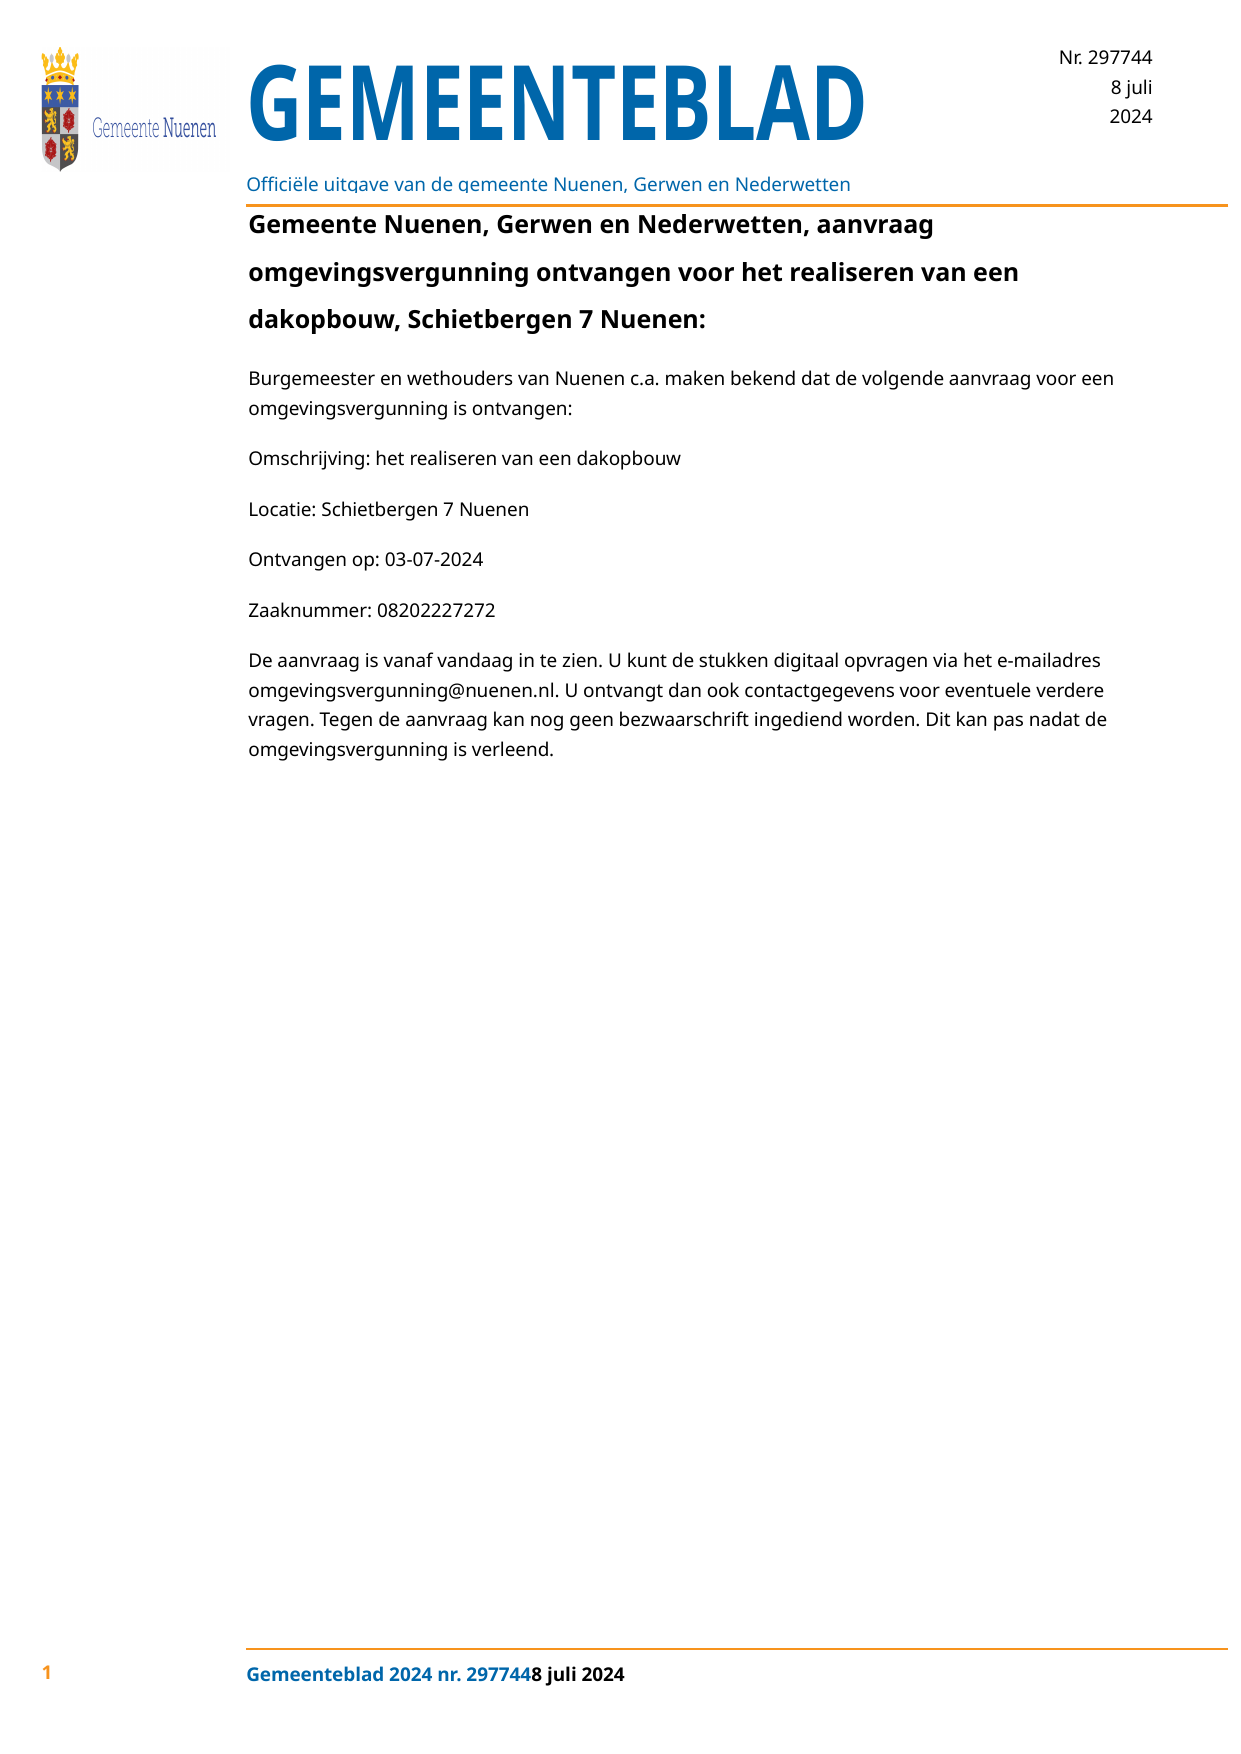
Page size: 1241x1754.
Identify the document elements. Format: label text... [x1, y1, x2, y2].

text Zaaknummer: 08202227272 [248, 597, 1152, 622]
text Ontvangen op: 03-07-2024 [248, 546, 1152, 572]
picture [41, 47, 231, 172]
text Burgemeester en wethouders van Nuenen c.a. maken bekend dat de volgende aanvraag voor een omgevingsvergunning is ontvangen: [248, 366, 1152, 421]
text Gemeente Nuenen, Gerwen en Nederwetten, aanvraag omgevingsvergunning ontvangen voor het realiseren van een dakopbouw, Schietbergen 7 Nuenen: [248, 207, 1152, 336]
text Locatie: Schietbergen 7 Nuenen [248, 496, 1152, 522]
text Omschrijving: het realiseren van een dakopbouw [248, 446, 1152, 471]
text De aanvraag is vanaf vandaag in te zien. U kunt de stukken digitaal opvragen via het e-mailadres omgevingsvergunning@nuenen.nl. U ontvangt dan ook contactgegevens voor eventuele verdere vragen. Tegen de aanvraag kan nog geen bezwaarschrift ingediend worden. Dit kan pas nadat de omgevingsvergunning is verleend. [248, 647, 1152, 762]
